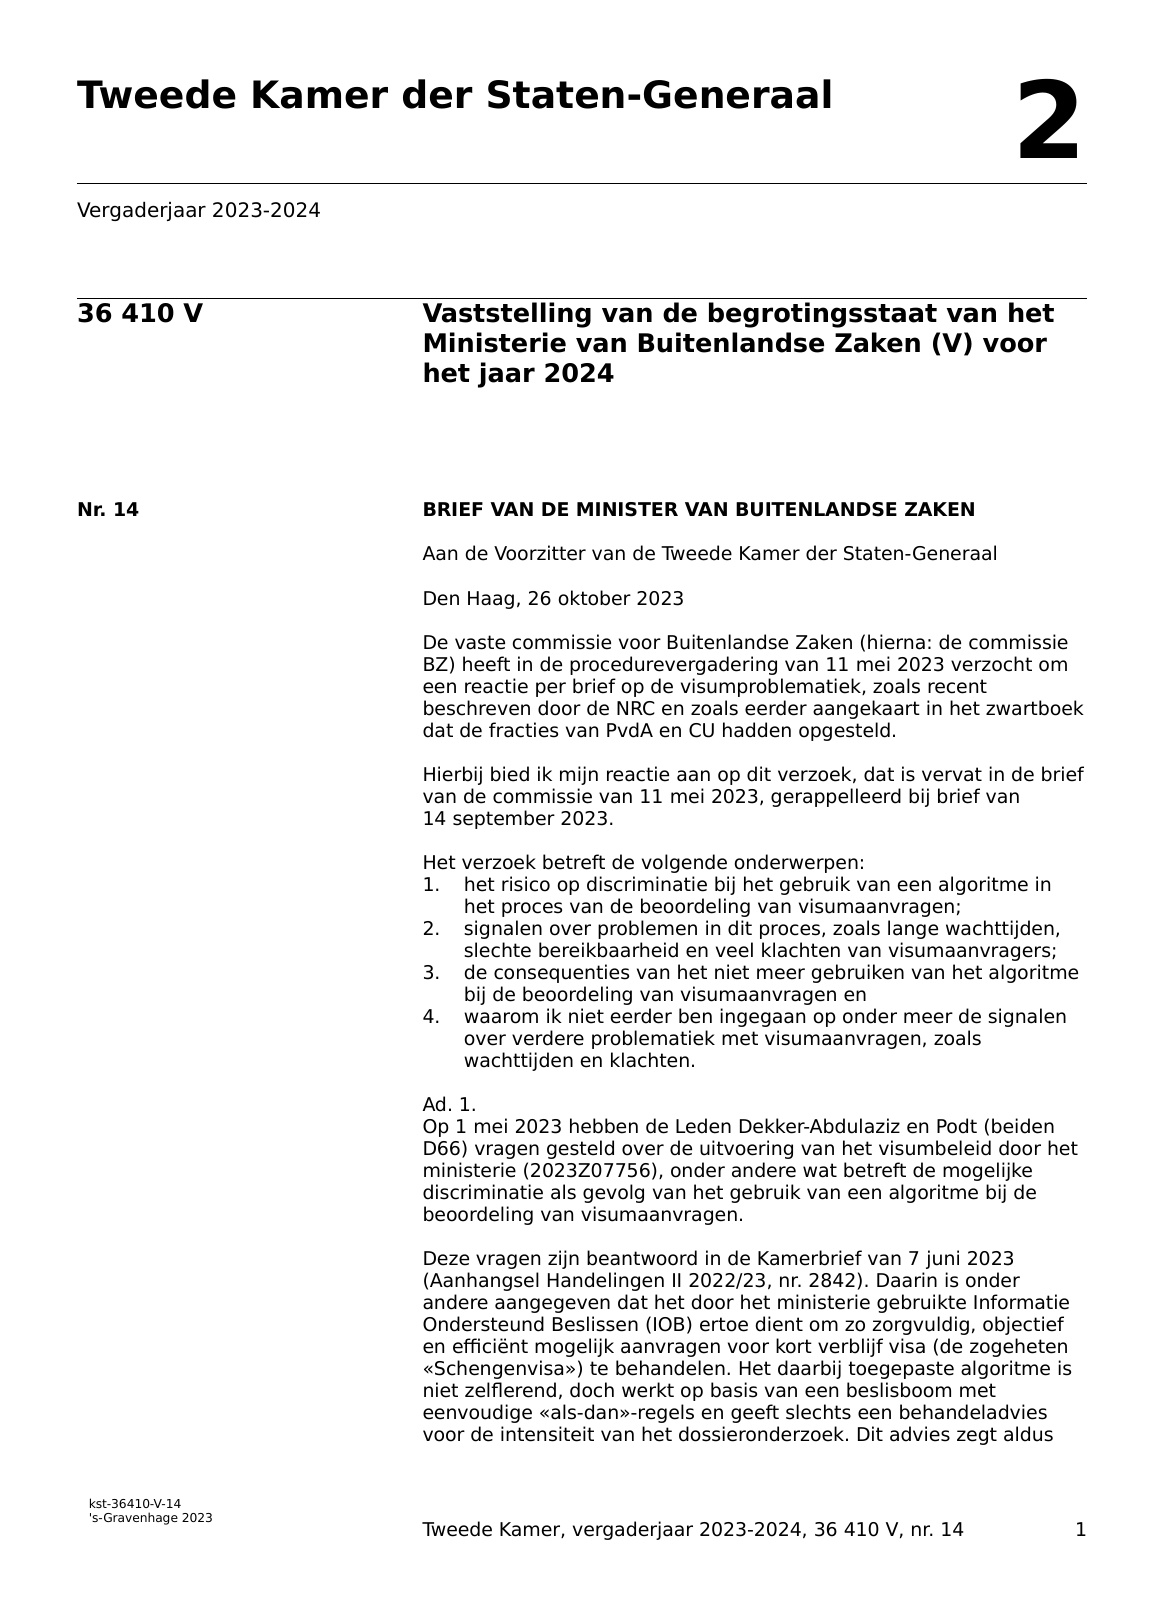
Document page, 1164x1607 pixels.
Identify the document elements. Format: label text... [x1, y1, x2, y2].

text Aan de Voorzitter van de Tweede Kamer der Staten-Generaal [422, 543, 1087, 565]
table_cell Vergaderjaar 2023-2024 [77, 184, 1087, 298]
text Op 1 mei 2023 hebben de Leden Dekker-Abdulaziz en Podt (beiden D66) vragen gesteld over de uitvoering van het visumbeleid door het ministerie (2023Z07756), onder andere wat betreft de mogelijke discriminatie als gevolg van het gebruik van een algoritme bij de beoordeling van visumaanvragen. [422, 1116, 1087, 1226]
text De vaste commissie voor Buitenlandse Zaken (hierna: de commissie BZ) heeft in de procedurevergadering van 11 mei 2023 verzocht om een reactie per brief op de visumproblematiek, zoals recent beschreven door de NRC en zoals eerder aangekaart in het zwartboek dat de fracties van PvdA en CU hadden opgesteld. [422, 632, 1087, 741]
text Hierbij bied ik mijn reactie aan op dit verzoek, dat is vervat in de brief van de commissie van 11 mei 2023, gerappelleerd bij brief van 14 september 2023. [422, 764, 1087, 829]
text 2. signalen over problemen in dit proces, zoals lange wachttijden, slechte bereikbaarheid en veel klachten van visumaanvragers; [422, 918, 1087, 962]
subtitle Nr. 14 BRIEF VAN DE MINISTER VAN BUITENLANDSE ZAKEN [77, 499, 1087, 521]
text Het verzoek betreft de volgende onderwerpen: [422, 852, 1087, 874]
table_header 2 [886, 59, 1087, 183]
subtitle 36 410 V Vaststelling van de begrotingsstaat van het Ministerie van Buitenlandse Zaken (V) voor het jaar 2024 [77, 299, 1087, 388]
text Ad. 1. [422, 1094, 1087, 1116]
table_header Tweede Kamer der Staten-Generaal [77, 59, 886, 183]
text 4. waarom ik niet eerder ben ingegaan op onder meer de signalen over verdere problematiek met visumaanvragen, zoals wachttijden en klachten. [422, 1006, 1087, 1072]
text 's-Gravenhage 2023 [88, 1511, 323, 1525]
text 1. het risico op discriminatie bij het gebruik van een algoritme in het proces van de beoordeling van visumaanvragen; [422, 874, 1087, 918]
text Deze vragen zijn beantwoord in de Kamerbrief van 7 juni 2023 (Aanhangsel Handelingen II 2022/23, nr. 2842). Daarin is onder andere aangegeven dat het door het ministerie gebruikte Informatie Ondersteund Beslissen (IOB) ertoe dient om zo zorgvuldig, objectief en efficiënt mogelijk aanvragen voor kort verblijf visa (de zogeheten «Schengenvisa») te behandelen. Het daarbij toegepaste algoritme is niet zelflerend, doch werkt op basis van een beslisboom met eenvoudige «als-dan»-regels en geeft slechts een behandeladvies voor de intensiteit van het dossieronderzoek. Dit advies zegt aldus [422, 1248, 1087, 1446]
text Den Haag, 26 oktober 2023 [422, 587, 1087, 609]
text 3. de consequenties van het niet meer gebruiken van het algoritme bij de beoordeling van visumaanvragen en [422, 962, 1087, 1006]
text kst-36410-V-14 [88, 1497, 323, 1511]
